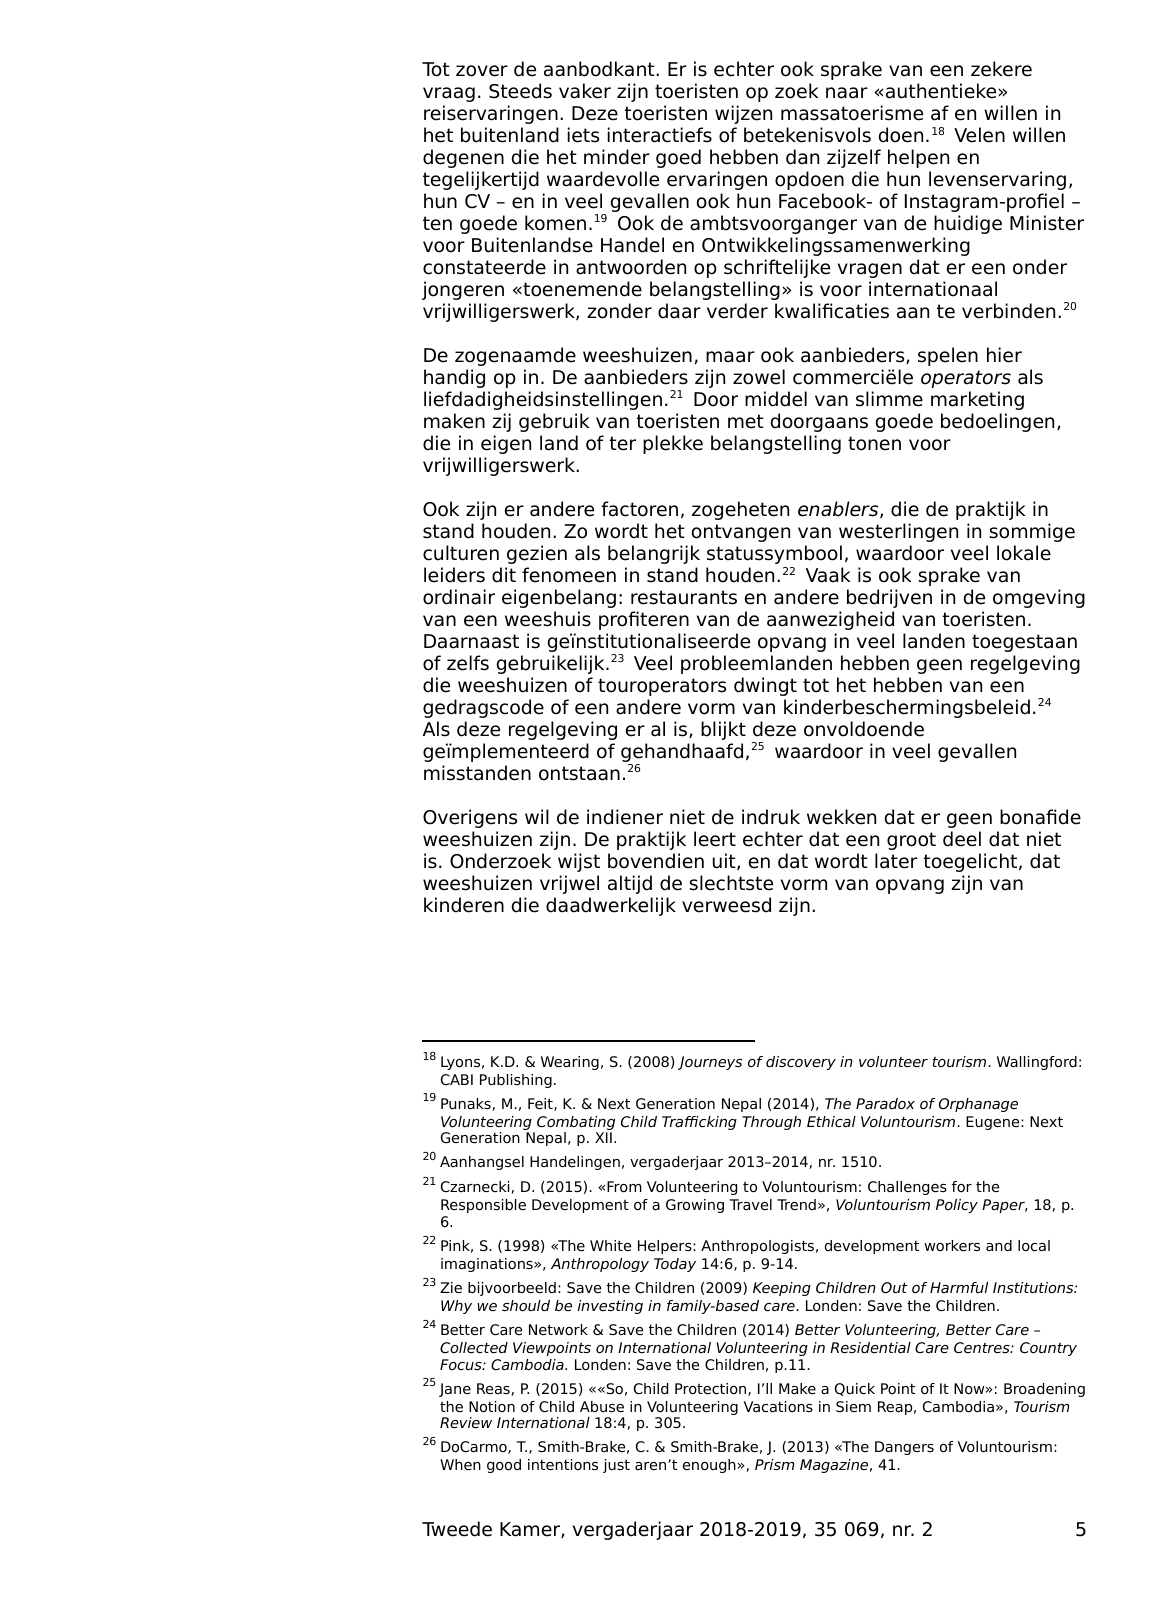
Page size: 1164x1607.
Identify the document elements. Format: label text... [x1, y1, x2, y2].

text Punaks, M., Feit, K. & Next Generation Nepal (2014), The Paradox of Orphanage Volunteering Combating Child Trafficking Through Ethical Voluntourism. Eugene: Next Generation Nepal, p. XII. [422, 1092, 1087, 1147]
text Overigens wil de indiener niet de indruk wekken dat er geen bonafide weeshuizen zijn. De praktijk leert echter dat een groot deel dat niet is. Onderzoek wijst bovendien uit, en dat wordt later toegelicht, dat weeshuizen vrijwel altijd de slechtste vorm van opvang zijn van kinderen die daadwerkelijk verweesd zijn. [422, 807, 1087, 917]
text Pink, S. (1998) «The White Helpers: Anthropologists, development workers and local imaginations», Anthropology Today 14:6, p. 9-14. [422, 1234, 1087, 1273]
text Tot zover de aanbodkant. Er is echter ook sprake van een zekere vraag. Steeds vaker zijn toeristen op zoek naar «authentieke» reiservaringen. Deze toeristen wijzen massatoerisme af en willen in het buitenland iets interactiefs of betekenisvols doen. Velen willen degenen die het minder goed hebben dan zijzelf helpen en tegelijkertijd waardevolle ervaringen opdoen die hun levenservaring, hun CV – en in veel gevallen ook hun Facebook- of Instagram-profiel – ten goede komen. Ook de ambtsvoorganger van de huidige Minister voor Buitenlandse Handel en Ontwikkelingssamenwerking constateerde in antwoorden op schriftelijke vragen dat er een onder jongeren «toenemende belangstelling» is voor internationaal vrijwilligerswerk, zonder daar verder kwalificaties aan te verbinden. [422, 59, 1087, 323]
text Czarnecki, D. (2015). «From Volunteering to Voluntourism: Challenges for the Responsible Development of a Growing Travel Trend», Voluntourism Policy Paper, 18, p. 6. [422, 1175, 1087, 1231]
text De zogenaamde weeshuizen, maar ook aanbieders, spelen hier handig op in. De aanbieders zijn zowel commerciële operators als liefdadigheidsinstellingen. Door middel van slimme marketing maken zij gebruik van toeristen met doorgaans goede bedoelingen, die in eigen land of ter plekke belangstelling tonen voor vrijwilligerswerk. [422, 345, 1087, 477]
text DoCarmo, T., Smith-Brake, C. & Smith-Brake, J. (2013) «The Dangers of Voluntourism: When good intentions just aren’t enough», Prism Magazine, 41. [422, 1435, 1087, 1474]
text Jane Reas, P. (2015) ««So, Child Protection, I’ll Make a Quick Point of It Now»: Broadening the Notion of Child Abuse in Volunteering Vacations in Siem Reap, Cambodia», Tourism Review International 18:4, p. 305. [422, 1377, 1087, 1432]
text Aanhangsel Handelingen, vergaderjaar 2013–2014, nr. 1510. [422, 1150, 1087, 1172]
text Better Care Network & Save the Children (2014) Better Volunteering, Better Care – Collected Viewpoints on International Volunteering in Residential Care Centres: Country Focus: Cambodia. Londen: Save the Children, p.11. [422, 1318, 1087, 1374]
text Lyons, K.D. & Wearing, S. (2008) Journeys of discovery in volunteer tourism. Wallingford: CABI Publishing. [422, 1050, 1087, 1089]
text Ook zijn er andere factoren, zogeheten enablers, die de praktijk in stand houden. Zo wordt het ontvangen van westerlingen in sommige culturen gezien als belangrijk statussymbool, waardoor veel lokale leiders dit fenomeen in stand houden. Vaak is ook sprake van ordinair eigenbelang: restaurants en andere bedrijven in de omgeving van een weeshuis profiteren van de aanwezigheid van toeristen. Daarnaast is geïnstitutionaliseerde opvang in veel landen toegestaan of zelfs gebruikelijk. Veel probleemlanden hebben geen regelgeving die weeshuizen of touroperators dwingt tot het hebben van een gedragscode of een andere vorm van kinderbeschermingsbeleid. Als deze regelgeving er al is, blijkt deze onvoldoende geïmplementeerd of gehandhaafd, waardoor in veel gevallen misstanden ontstaan. [422, 499, 1087, 785]
text Zie bijvoorbeeld: Save the Children (2009) Keeping Children Out of Harmful Institutions: Why we should be investing in family-based care. Londen: Save the Children. [422, 1276, 1087, 1315]
